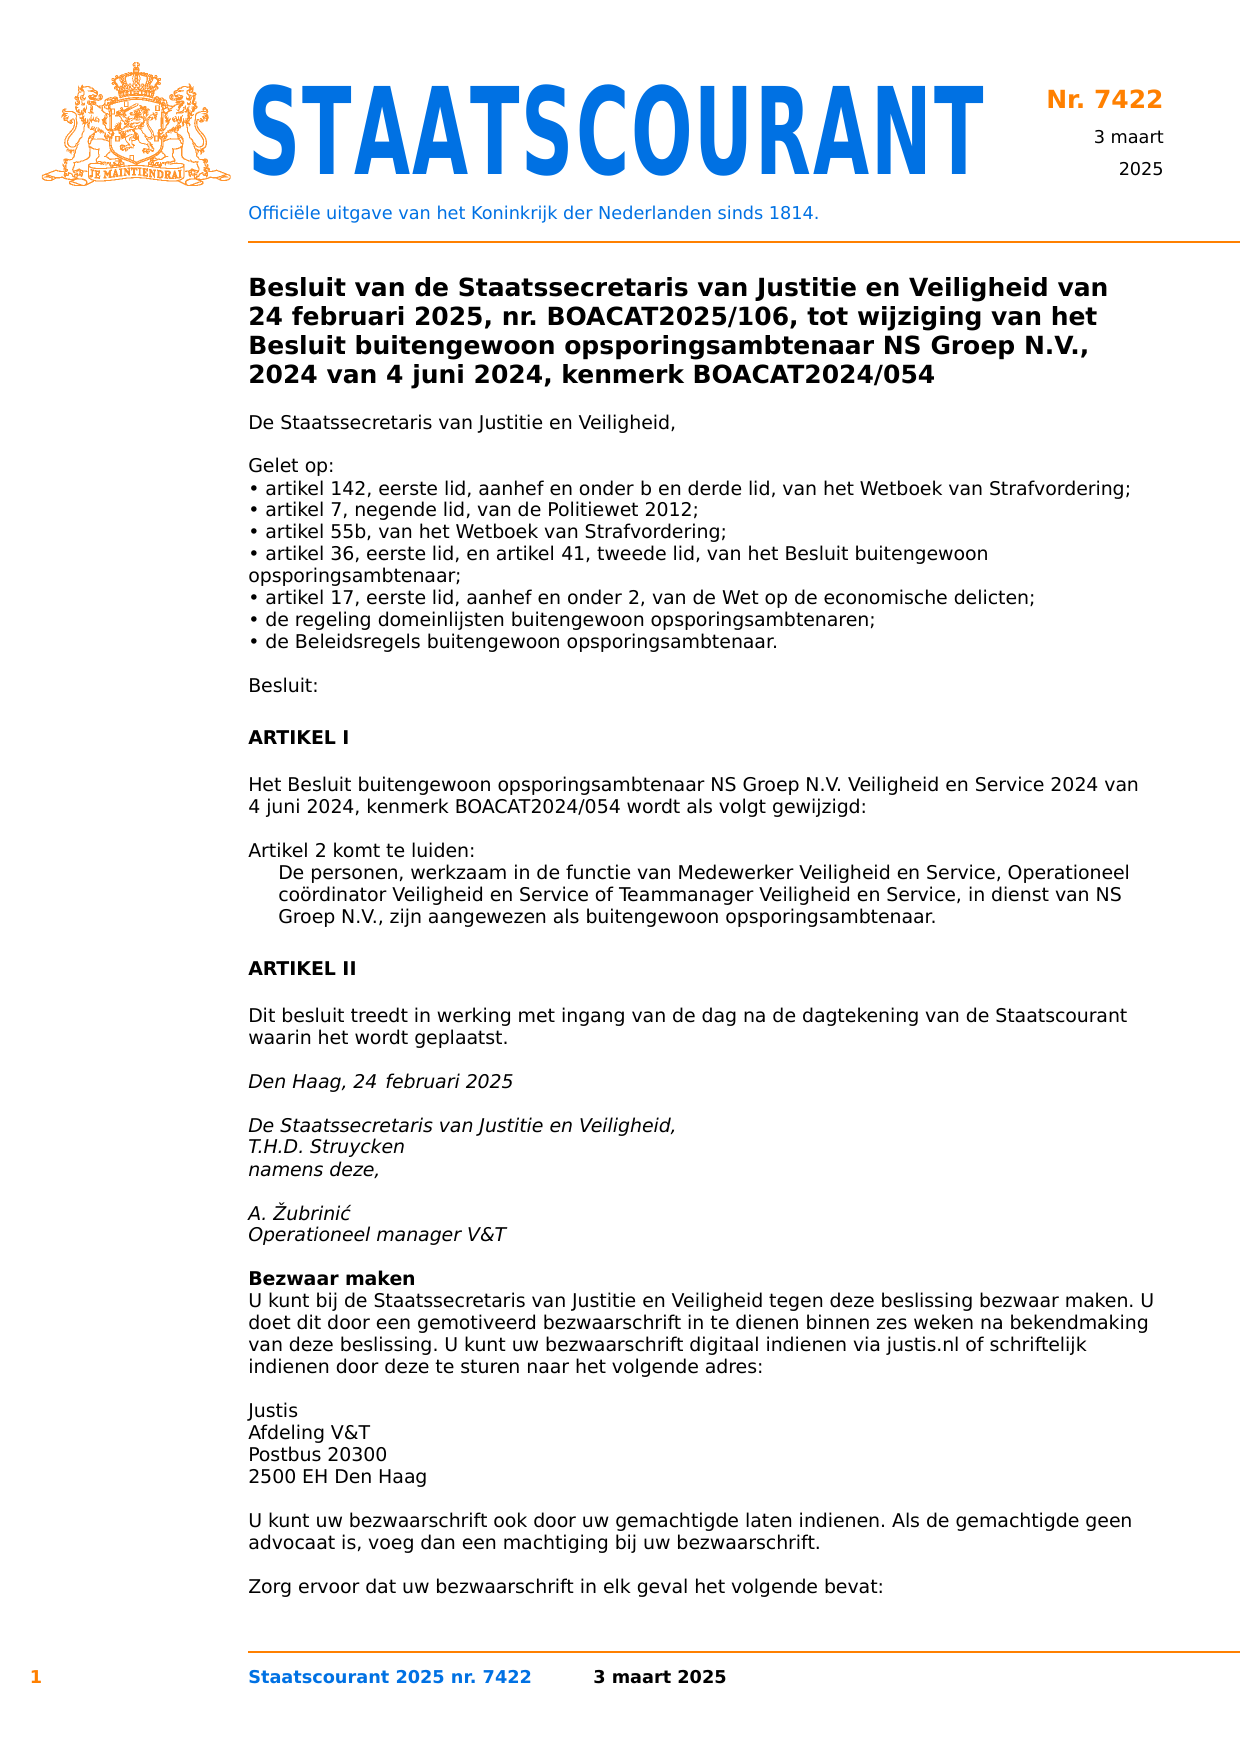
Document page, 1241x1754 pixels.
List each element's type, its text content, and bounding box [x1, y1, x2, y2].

text Dit besluit treedt in werking met ingang van de dag na de dagtekening van de Staatscourant waarin het wordt geplaatst. [248, 1005, 1163, 1049]
text De Staatssecretaris van Justitie en Veiligheid, T.H.D. Struycken namens deze, A. Žubrinić Operationeel manager V&T [248, 1114, 1163, 1246]
text Justis [248, 1400, 1163, 1422]
text • de Beleidsregels buitengewoon opsporingsambtenaar. [248, 631, 1163, 653]
text Bezwaar maken [248, 1268, 1163, 1290]
text Den Haag, 24 februari 2025 [248, 1071, 1163, 1093]
text Besluit: [248, 675, 1163, 697]
subtitle Besluit van de Staatssecretaris van Justitie en Veiligheid van 24 februari 2025, nr. BOACAT2025/106, tot wijziging van het Besluit buitengewoon opsporingsambtenaar NS Groep N.V., 2024 van 4 juni 2024, kenmerk BOACAT2024/054 [248, 273, 1163, 390]
picture [41, 62, 231, 186]
table_header Nr. 7422 [998, 62, 1240, 121]
text • artikel 7, negende lid, van de Politiewet 2012; [248, 499, 1163, 521]
text Gelet op: [248, 455, 1163, 477]
table_header [25, 62, 248, 241]
table_header STAATSCOURANT [248, 62, 998, 203]
text • artikel 17, eerste lid, aanhef en onder 2, van de Wet op de economische delicten; [248, 587, 1163, 609]
text Het Besluit buitengewoon opsporingsambtenaar NS Groep N.V. Veiligheid en Service 2024 van 4 juni 2024, kenmerk BOACAT2024/054 wordt als volgt gewijzigd: [248, 774, 1163, 818]
subtitle ARTIKEL I [248, 727, 1163, 749]
text • artikel 36, eerste lid, en artikel 41, tweede lid, van het Besluit buitengewoon opsporingsambtenaar; [248, 543, 1163, 587]
text • artikel 142, eerste lid, aanhef en onder b en derde lid, van het Wetboek van Strafvordering; [248, 477, 1163, 499]
table_cell 3 maart [998, 121, 1240, 153]
text • de regeling domeinlijsten buitengewoon opsporingsambtenaren; [248, 609, 1163, 631]
text Artikel 2 komt te luiden: [248, 840, 1163, 862]
text Postbus 20300 [248, 1444, 1163, 1466]
table_cell Officiële uitgave van het Koninkrijk der Nederlanden sinds 1814. [248, 203, 1240, 241]
text Zorg ervoor dat uw bezwaarschrift in elk geval het volgende bevat: [248, 1576, 1163, 1598]
text • artikel 55b, van het Wetboek van Strafvordering; [248, 521, 1163, 543]
text U kunt uw bezwaarschrift ook door uw gemachtigde laten indienen. Als de gemachtigde geen advocaat is, voeg dan een machtiging bij uw bezwaarschrift. [248, 1510, 1163, 1554]
text Afdeling V&T [248, 1422, 1163, 1444]
text De personen, werkzaam in de functie van Medewerker Veiligheid en Service, Operationeel coördinator Veiligheid en Service of Teammanager Veiligheid en Service, in dienst van NS Groep N.V., zijn aangewezen als buitengewoon opsporingsambtenaar. [278, 862, 1163, 928]
text U kunt bij de Staatssecretaris van Justitie en Veiligheid tegen deze beslissing bezwaar maken. U doet dit door een gemotiveerd bezwaarschrift in te dienen binnen zes weken na bekendmaking van deze beslissing. U kunt uw bezwaarschrift digitaal indienen via justis.nl of schriftelijk indienen door deze te sturen naar het volgende adres: [248, 1290, 1163, 1378]
table_cell 2025 [998, 153, 1240, 203]
subtitle ARTIKEL II [248, 958, 1163, 980]
text De Staatssecretaris van Justitie en Veiligheid, [248, 412, 1163, 433]
text 2500 EH Den Haag [248, 1466, 1163, 1488]
